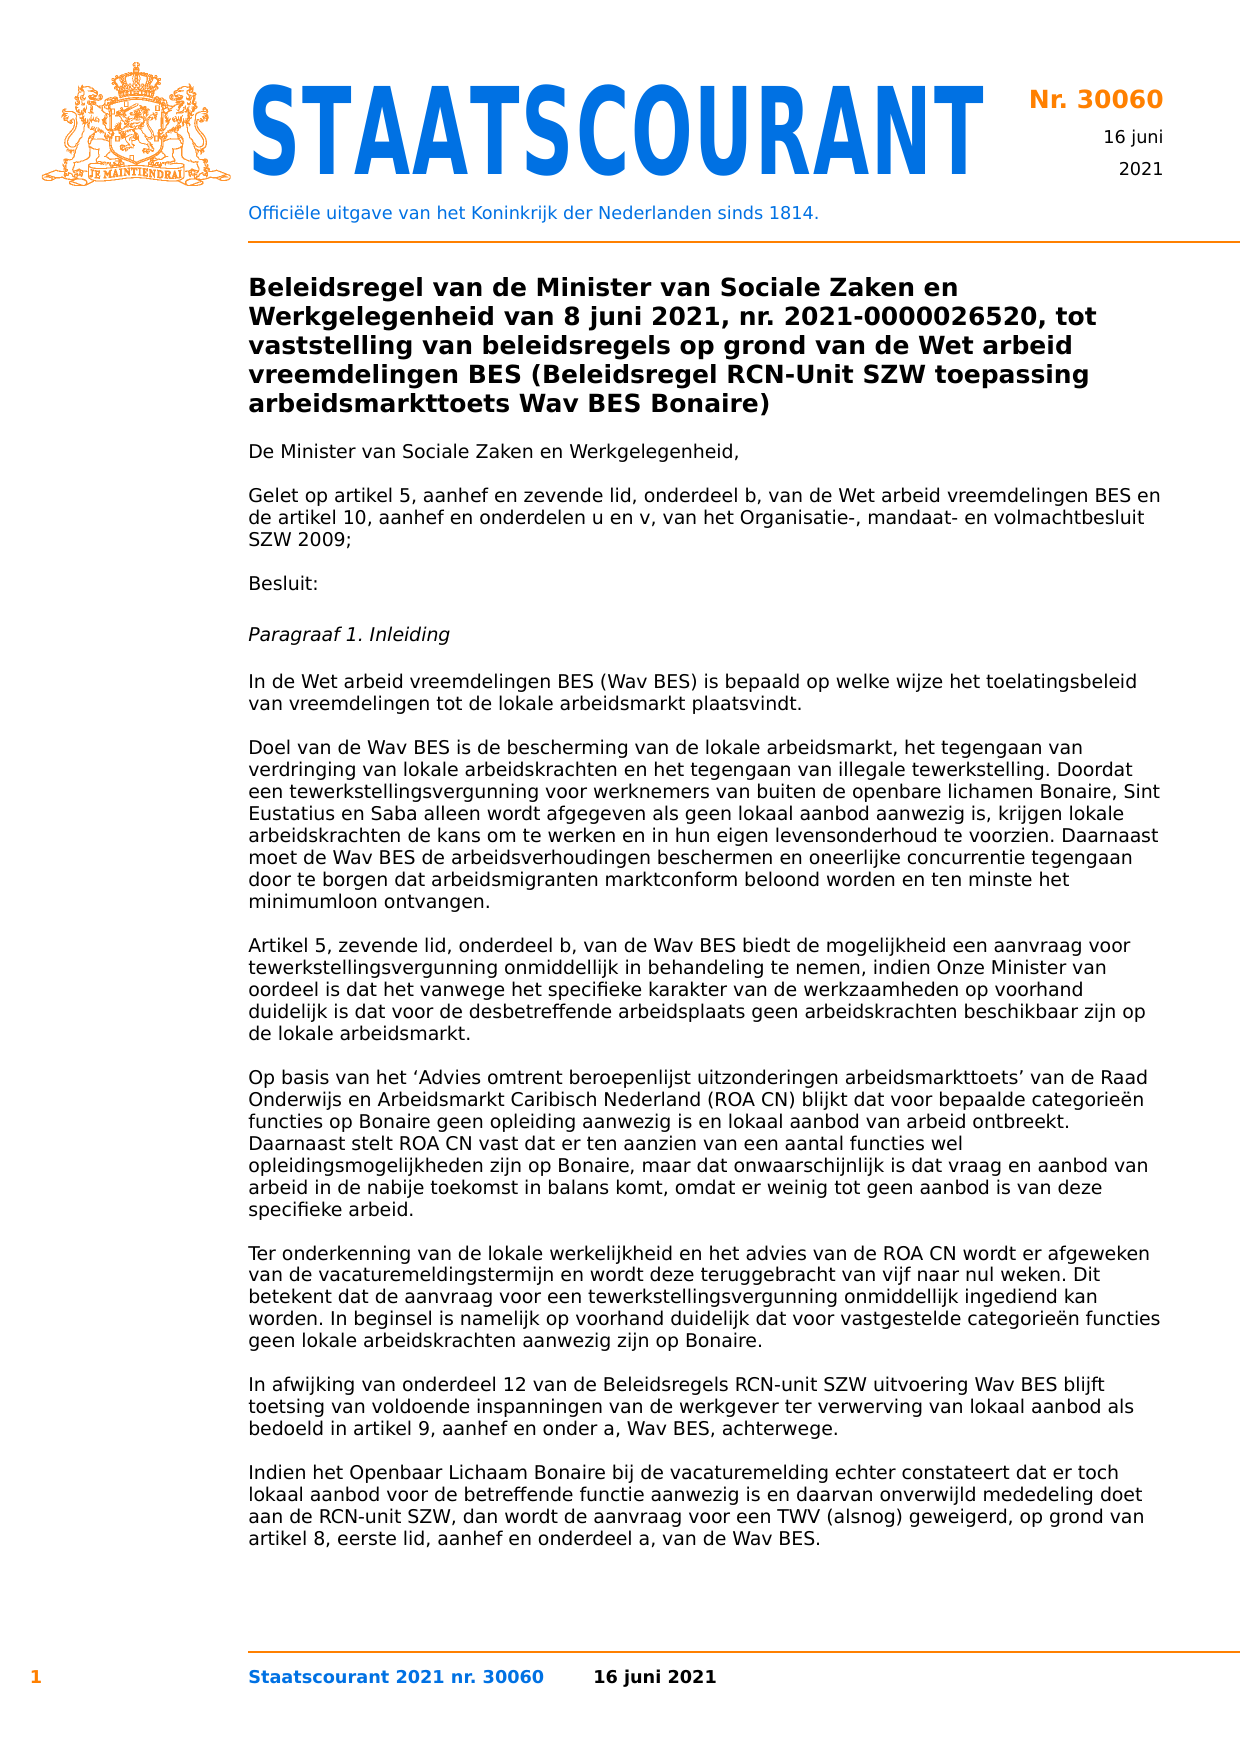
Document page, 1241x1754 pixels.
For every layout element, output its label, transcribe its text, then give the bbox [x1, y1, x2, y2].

text In afwijking van onderdeel 12 van de Beleidsregels RCN-unit SZW uitvoering Wav BES blijft toetsing van voldoende inspanningen van de werkgever ter verwerving van lokaal aanbod als bedoeld in artikel 9, aanhef en onder a, Wav BES, achterwege. [248, 1374, 1163, 1440]
table_header [25, 62, 248, 241]
table_cell 16 juni [998, 121, 1240, 153]
text Op basis van het ‘Advies omtrent beroepenlijst uitzonderingen arbeidsmarkttoets’ van de Raad Onderwijs en Arbeidsmarkt Caribisch Nederland (ROA CN) blijkt dat voor bepaalde categorieën functies op Bonaire geen opleiding aanwezig is en lokaal aanbod van arbeid ontbreekt. Daarnaast stelt ROA CN vast dat er ten aanzien van een aantal functies wel opleidingsmogelijkheden zijn op Bonaire, maar dat onwaarschijnlijk is dat vraag en aanbod van arbeid in de nabije toekomst in balans komt, omdat er weinig tot geen aanbod is van deze specifieke arbeid. [248, 1067, 1163, 1221]
text Doel van de Wav BES is de bescherming van de lokale arbeidsmarkt, het tegengaan van verdringing van lokale arbeidskrachten en het tegengaan van illegale tewerkstelling. Doordat een tewerkstellingsvergunning voor werknemers van buiten de openbare lichamen Bonaire, Sint Eustatius en Saba alleen wordt afgegeven als geen lokaal aanbod aanwezig is, krijgen lokale arbeidskrachten de kans om te werken en in hun eigen levensonderhoud te voorzien. Daarnaast moet de Wav BES de arbeidsverhoudingen beschermen en oneerlijke concurrentie tegengaan door te borgen dat arbeidsmigranten marktconform beloond worden en ten minste het minimumloon ontvangen. [248, 737, 1163, 913]
subtitle Beleidsregel van de Minister van Sociale Zaken en Werkgelegenheid van 8 juni 2021, nr. 2021-0000026520, tot vaststelling van beleidsregels op grond van de Wet arbeid vreemdelingen BES (Beleidsregel RCN-Unit SZW toepassing arbeidsmarkttoets Wav BES Bonaire) [248, 273, 1163, 419]
text Gelet op artikel 5, aanhef en zevende lid, onderdeel b, van de Wet arbeid vreemdelingen BES en de artikel 10, aanhef en onderdelen u en v, van het Organisatie-, mandaat- en volmachtbesluit SZW 2009; [248, 484, 1163, 551]
text De Minister van Sociale Zaken en Werkgelegenheid, [248, 441, 1163, 463]
text Ter onderkenning van de lokale werkelijkheid en het advies van de ROA CN wordt er afgeweken van de vacaturemeldingstermijn en wordt deze teruggebracht van vijf naar nul weken. Dit betekent dat de aanvraag voor een tewerkstellingsvergunning onmiddellijk ingediend kan worden. In beginsel is namelijk op voorhand duidelijk dat voor vastgestelde categorieën functies geen lokale arbeidskrachten aanwezig zijn op Bonaire. [248, 1242, 1163, 1352]
table_cell 2021 [998, 153, 1240, 203]
table_header STAATSCOURANT [248, 62, 998, 203]
text Artikel 5, zevende lid, onderdeel b, van de Wav BES biedt de mogelijkheid een aanvraag voor tewerkstellingsvergunning onmiddellijk in behandeling te nemen, indien Onze Minister van oordeel is dat het vanwege het specifieke karakter van de werkzaamheden op voorhand duidelijk is dat voor de desbetreffende arbeidsplaats geen arbeidskrachten beschikbaar zijn op de lokale arbeidsmarkt. [248, 935, 1163, 1045]
text Indien het Openbaar Lichaam Bonaire bij de vacaturemelding echter constateert dat er toch lokaal aanbod voor de betreffende functie aanwezig is en daarvan onverwijld mededeling doet aan de RCN-unit SZW, dan wordt de aanvraag voor een TWV (alsnog) geweigerd, op grond van artikel 8, eerste lid, aanhef en onderdeel a, van de Wav BES. [248, 1462, 1163, 1550]
picture [41, 62, 231, 186]
table_header Nr. 30060 [998, 62, 1240, 121]
text Besluit: [248, 572, 1163, 594]
text In de Wet arbeid vreemdelingen BES (Wav BES) is bepaald op welke wijze het toelatingsbeleid van vreemdelingen tot de lokale arbeidsmarkt plaatsvindt. [248, 671, 1163, 715]
table_cell Officiële uitgave van het Koninkrijk der Nederlanden sinds 1814. [248, 203, 1240, 241]
subtitle Paragraaf 1. Inleiding [248, 624, 1163, 646]
